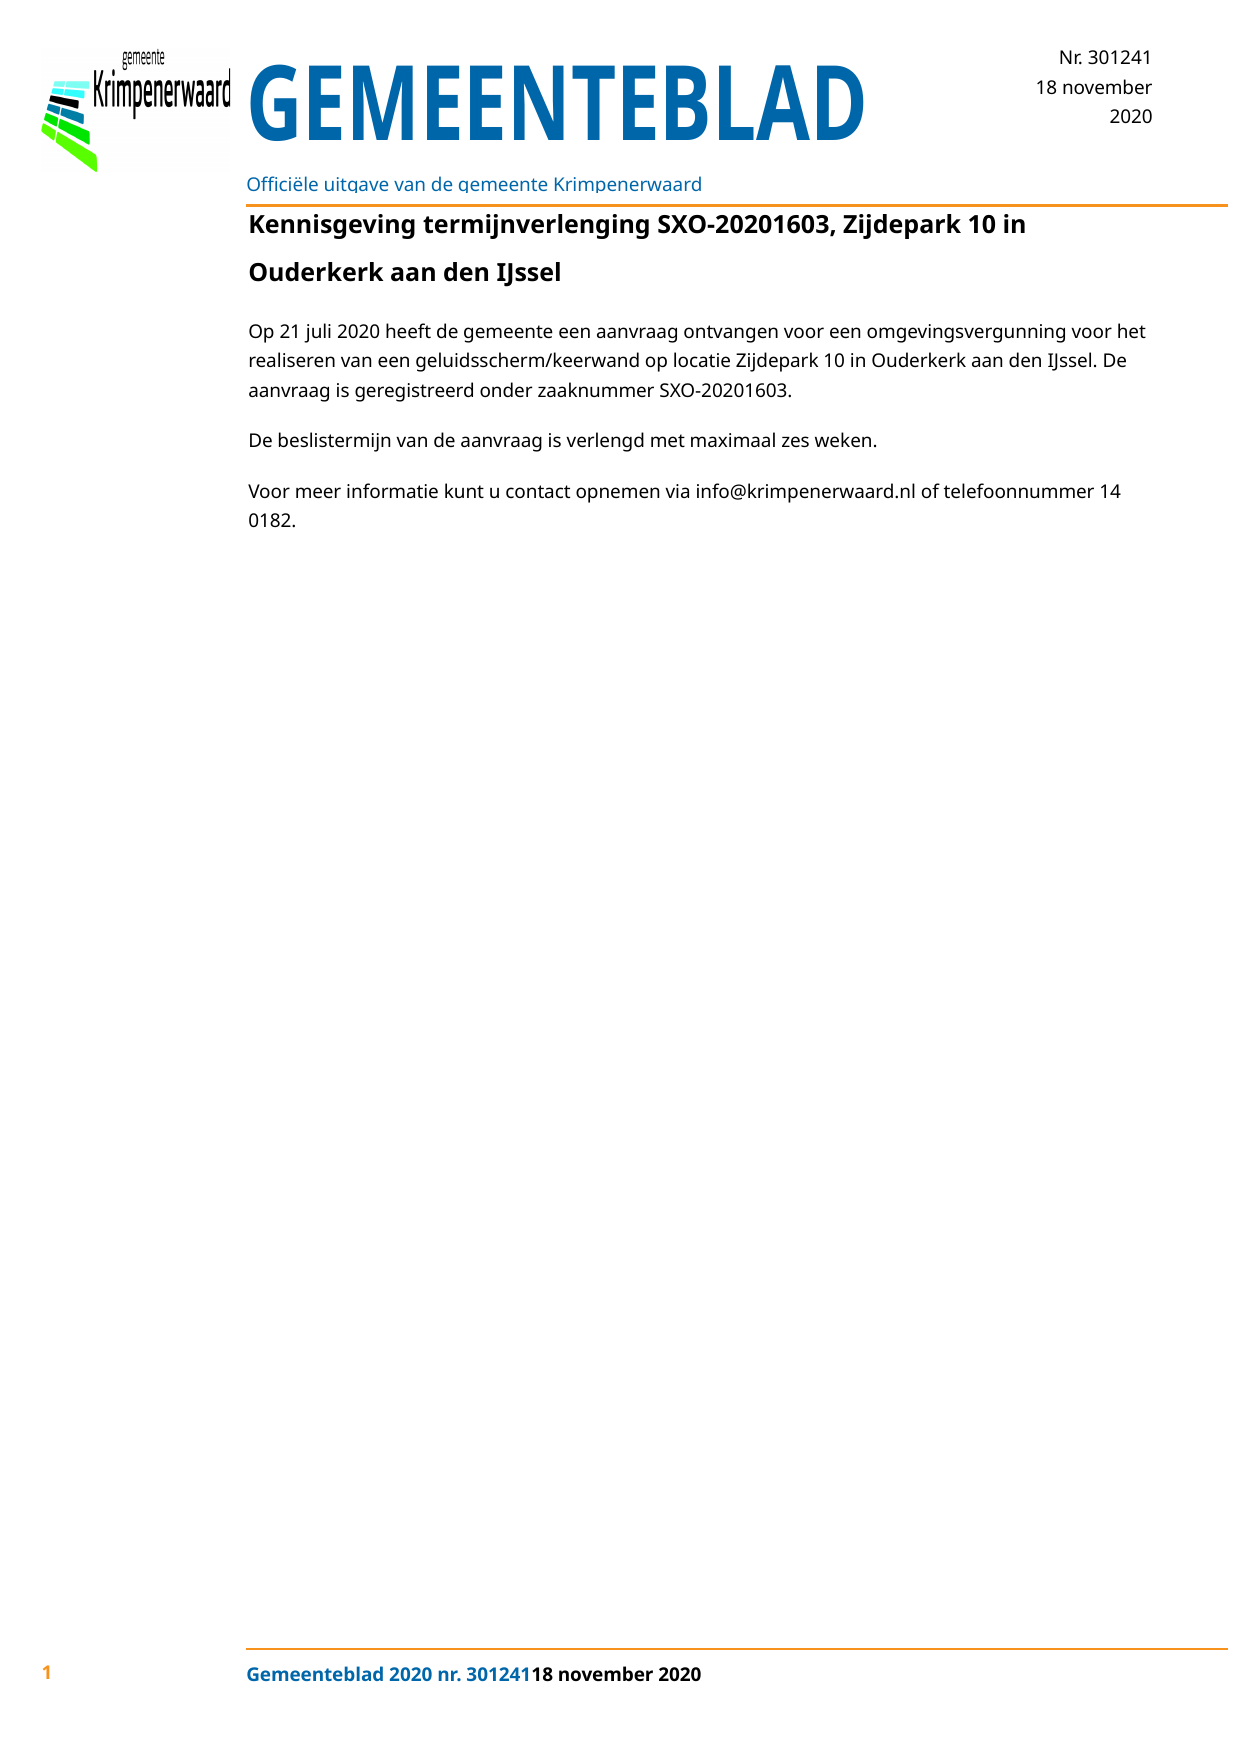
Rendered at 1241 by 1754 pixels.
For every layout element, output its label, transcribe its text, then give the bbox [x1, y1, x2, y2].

text Voor meer informatie kunt u contact opnemen via info@krimpenerwaard.nl of telefoonnummer 14 0182. [248, 478, 1152, 533]
text Op 21 juli 2020 heeft de gemeente een aanvraag ontvangen voor een omgevingsvergunning voor het realiseren van een geluidsscherm/keerwand op locatie Zijdepark 10 in Ouderkerk aan den IJssel. De aanvraag is geregistreerd onder zaaknummer SXO-20201603. [248, 318, 1152, 403]
picture [41, 47, 231, 172]
text De beslistermijn van de aanvraag is verlengd met maximaal zes weken. [248, 427, 1152, 453]
text Kennisgeving termijnverlenging SXO-20201603, Zijdepark 10 in Ouderkerk aan den IJssel [248, 207, 1152, 288]
